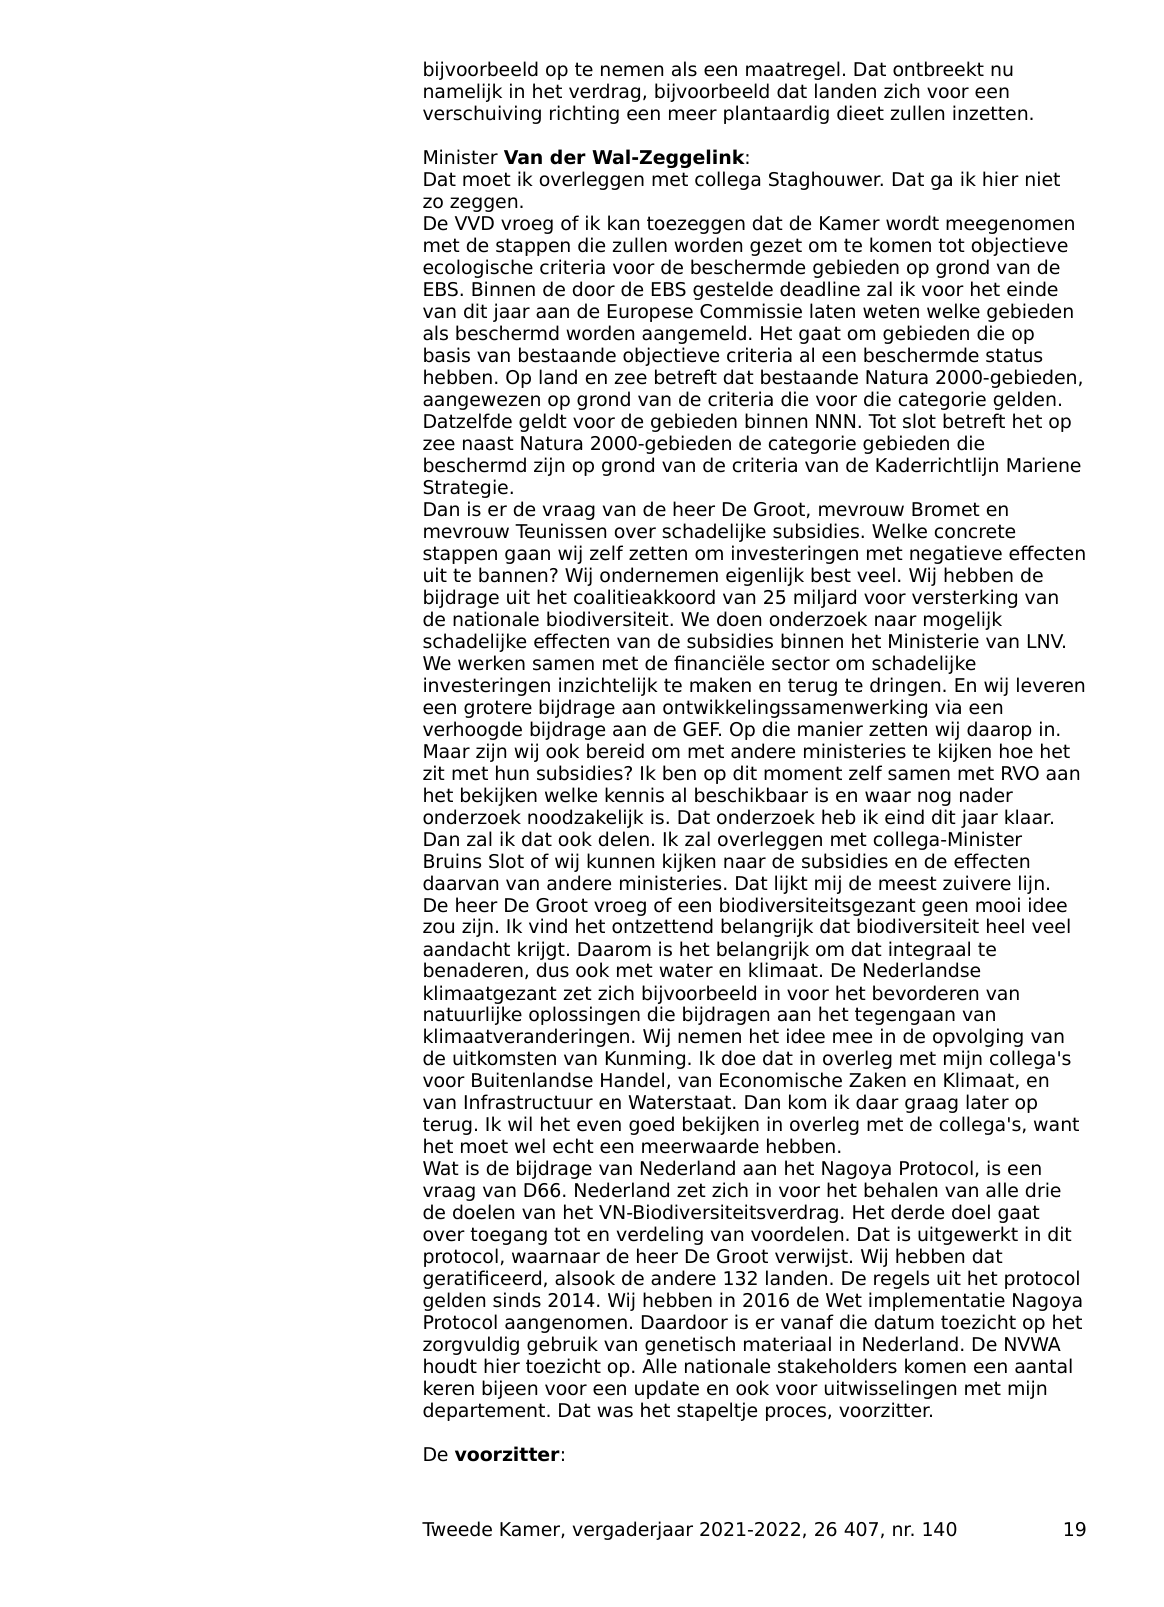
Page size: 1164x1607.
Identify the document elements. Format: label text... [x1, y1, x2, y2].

text Minister Van der Wal-Zeggelink: [422, 147, 1087, 169]
text bijvoorbeeld op te nemen als een maatregel. Dat ontbreekt nu namelijk in het verdrag, bijvoorbeeld dat landen zich voor een verschuiving richting een meer plantaardig dieet zullen inzetten. [422, 59, 1087, 125]
text De VVD vroeg of ik kan toezeggen dat de Kamer wordt meegenomen met de stappen die zullen worden gezet om te komen tot objectieve ecologische criteria voor de beschermde gebieden op grond van de EBS. Binnen de door de EBS gestelde deadline zal ik voor het einde van dit jaar aan de Europese Commissie laten weten welke gebieden als beschermd worden aangemeld. Het gaat om gebieden die op basis van bestaande objectieve criteria al een beschermde status hebben. Op land en zee betreft dat bestaande Natura 2000-gebieden, aangewezen op grond van de criteria die voor die categorie gelden. Datzelfde geldt voor de gebieden binnen NNN. Tot slot betreft het op zee naast Natura 2000-gebieden de categorie gebieden die beschermd zijn op grond van de criteria van de Kaderrichtlijn Mariene Strategie. [422, 213, 1087, 499]
text Wat is de bijdrage van Nederland aan het Nagoya Protocol, is een vraag van D66. Nederland zet zich in voor het behalen van alle drie de doelen van het VN-Biodiversiteitsverdrag. Het derde doel gaat over toegang tot en verdeling van voordelen. Dat is uitgewerkt in dit protocol, waarnaar de heer De Groot verwijst. Wij hebben dat geratificeerd, alsook de andere 132 landen. De regels uit het protocol gelden sinds 2014. Wij hebben in 2016 de Wet implementatie Nagoya Protocol aangenomen. Daardoor is er vanaf die datum toezicht op het zorgvuldig gebruik van genetisch materiaal in Nederland. De NVWA houdt hier toezicht op. Alle nationale stakeholders komen een aantal keren bijeen voor een update en ook voor uitwisselingen met mijn departement. Dat was het stapeltje proces, voorzitter. [422, 1158, 1087, 1422]
text Maar zijn wij ook bereid om met andere ministeries te kijken hoe het zit met hun subsidies? Ik ben op dit moment zelf samen met RVO aan het bekijken welke kennis al beschikbaar is en waar nog nader onderzoek noodzakelijk is. Dat onderzoek heb ik eind dit jaar klaar. Dan zal ik dat ook delen. Ik zal overleggen met collega-Minister Bruins Slot of wij kunnen kijken naar de subsidies en de effecten daarvan van andere ministeries. Dat lijkt mij de meest zuivere lijn. [422, 741, 1087, 894]
text Dan is er de vraag van de heer De Groot, mevrouw Bromet en mevrouw Teunissen over schadelijke subsidies. Welke concrete stappen gaan wij zelf zetten om investeringen met negatieve effecten uit te bannen? Wij ondernemen eigenlijk best veel. Wij hebben de bijdrage uit het coalitieakkoord van 25 miljard voor versterking van de nationale biodiversiteit. We doen onderzoek naar mogelijk schadelijke effecten van de subsidies binnen het Ministerie van LNV. We werken samen met de financiële sector om schadelijke investeringen inzichtelijk te maken en terug te dringen. En wij leveren een grotere bijdrage aan ontwikkelingssamenwerking via een verhoogde bijdrage aan de GEF. Op die manier zetten wij daarop in. [422, 499, 1087, 741]
text De heer De Groot vroeg of een biodiversiteitsgezant geen mooi idee zou zijn. Ik vind het ontzettend belangrijk dat biodiversiteit heel veel aandacht krijgt. Daarom is het belangrijk om dat integraal te benaderen, dus ook met water en klimaat. De Nederlandse klimaatgezant zet zich bijvoorbeeld in voor het bevorderen van natuurlijke oplossingen die bijdragen aan het tegengaan van klimaatveranderingen. Wij nemen het idee mee in de opvolging van de uitkomsten van Kunming. Ik doe dat in overleg met mijn collega's voor Buitenlandse Handel, van Economische Zaken en Klimaat, en van Infrastructuur en Waterstaat. Dan kom ik daar graag later op terug. Ik wil het even goed bekijken in overleg met de collega's, want het moet wel echt een meerwaarde hebben. [422, 894, 1087, 1158]
text De voorzitter: [422, 1444, 1087, 1466]
text Dat moet ik overleggen met collega Staghouwer. Dat ga ik hier niet zo zeggen. [422, 169, 1087, 213]
